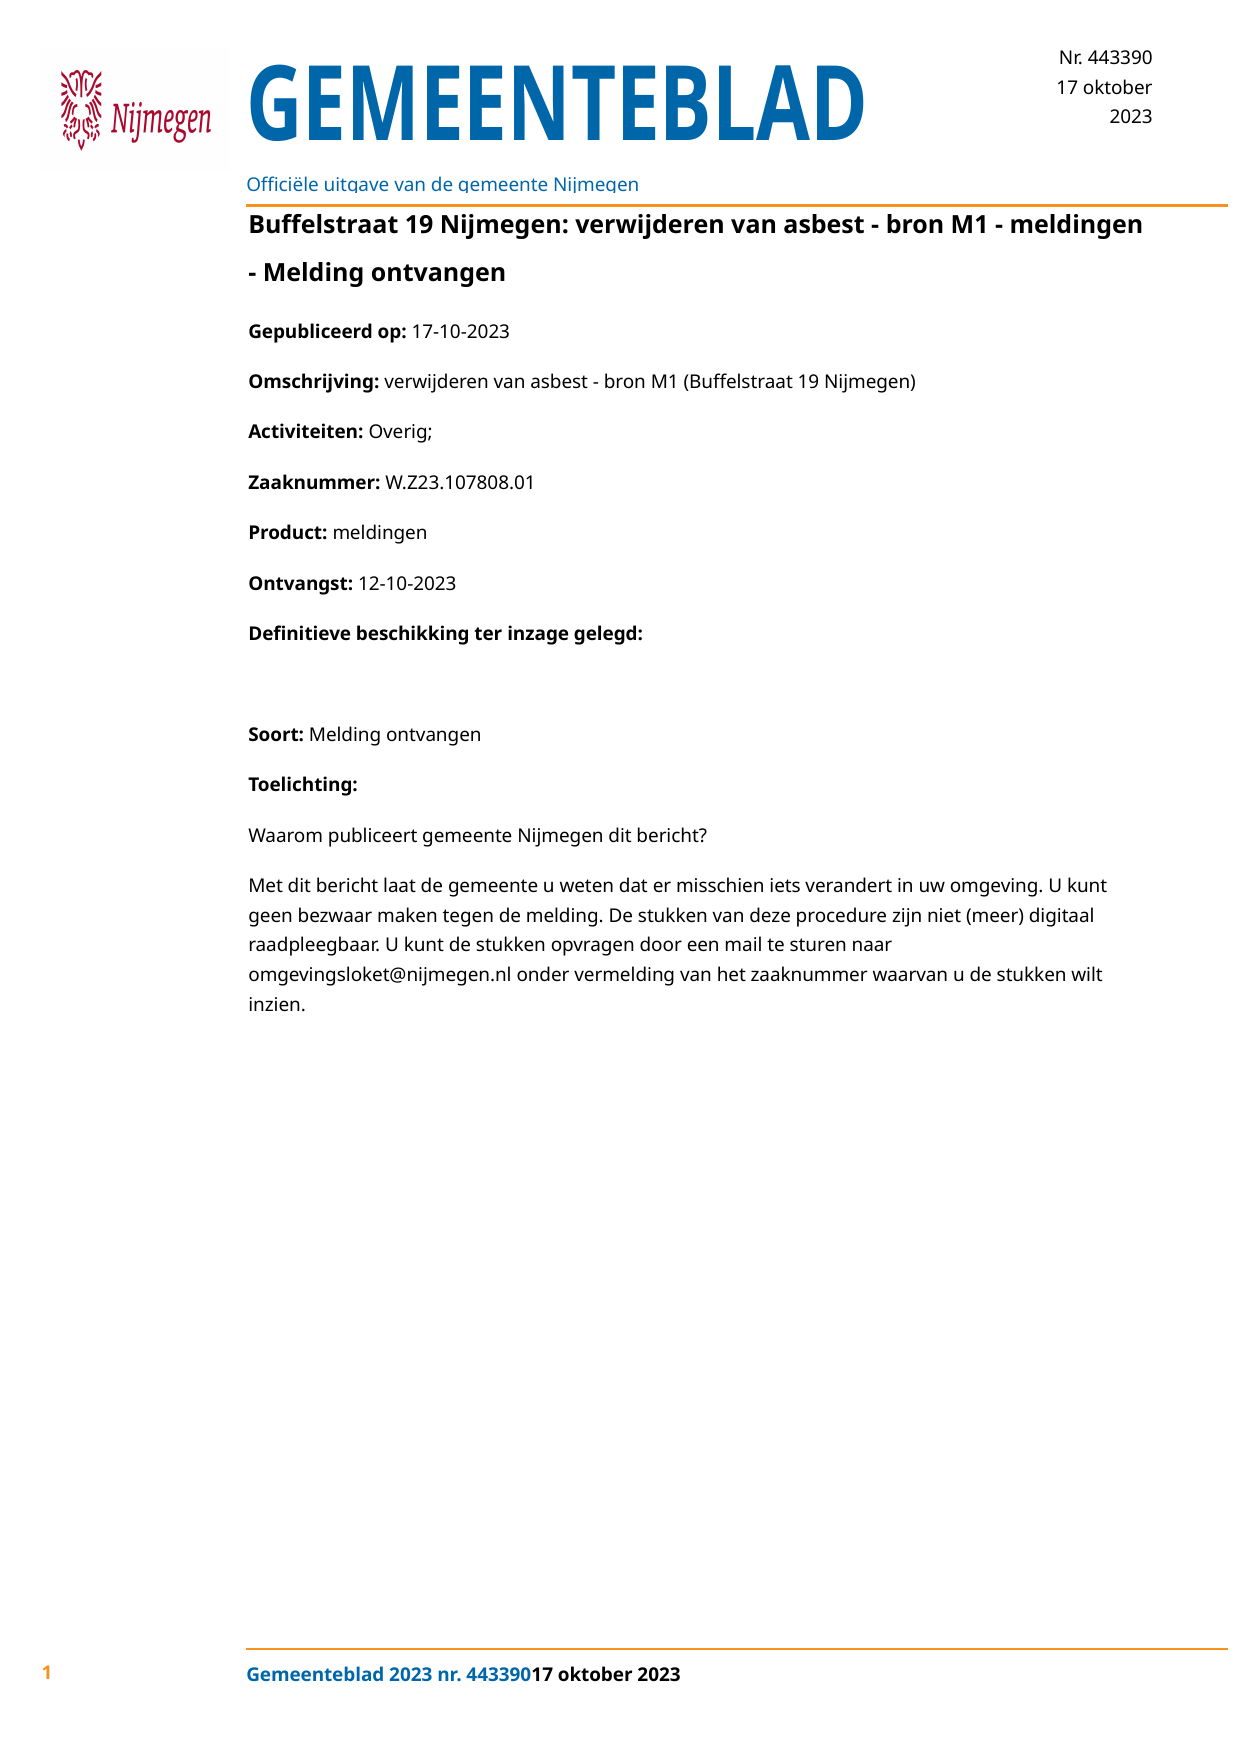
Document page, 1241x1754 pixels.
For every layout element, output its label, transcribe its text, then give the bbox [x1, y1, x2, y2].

text Activiteiten: Overig; [248, 419, 1152, 444]
text Product: meldingen [248, 519, 1152, 545]
text Ontvangst: 12-10-2023 [248, 570, 1152, 596]
text Zaaknummer: W.Z23.107808.01 [248, 469, 1152, 495]
text Soort: Melding ontvangen [248, 721, 1152, 747]
text Omschrijving: verwijderen van asbest - bron M1 (Buffelstraat 19 Nijmegen) [248, 368, 1152, 394]
text Gepubliceerd op: 17-10-2023 [248, 318, 1152, 344]
text Waarom publiceert gemeente Nijmegen dit bericht? [248, 822, 1152, 848]
text Met dit bericht laat de gemeente u weten dat er misschien iets verandert in uw omgeving. U kunt geen bezwaar maken tegen de melding. De stukken van deze procedure zijn niet (meer) digitaal raadpleegbaar. U kunt de stukken opvragen door een mail te sturen naar omgevingsloket@nijmegen.nl onder vermelding van het zaaknummer waarvan u de stukken wilt inzien. [248, 872, 1152, 1017]
picture [41, 47, 231, 172]
text Definitieve beschikking ter inzage gelegd: [248, 620, 1152, 646]
text Buffelstraat 19 Nijmegen: verwijderen van asbest - bron M1 - meldingen - Melding ontvangen [248, 207, 1152, 288]
text Toelichting: [248, 772, 1152, 797]
